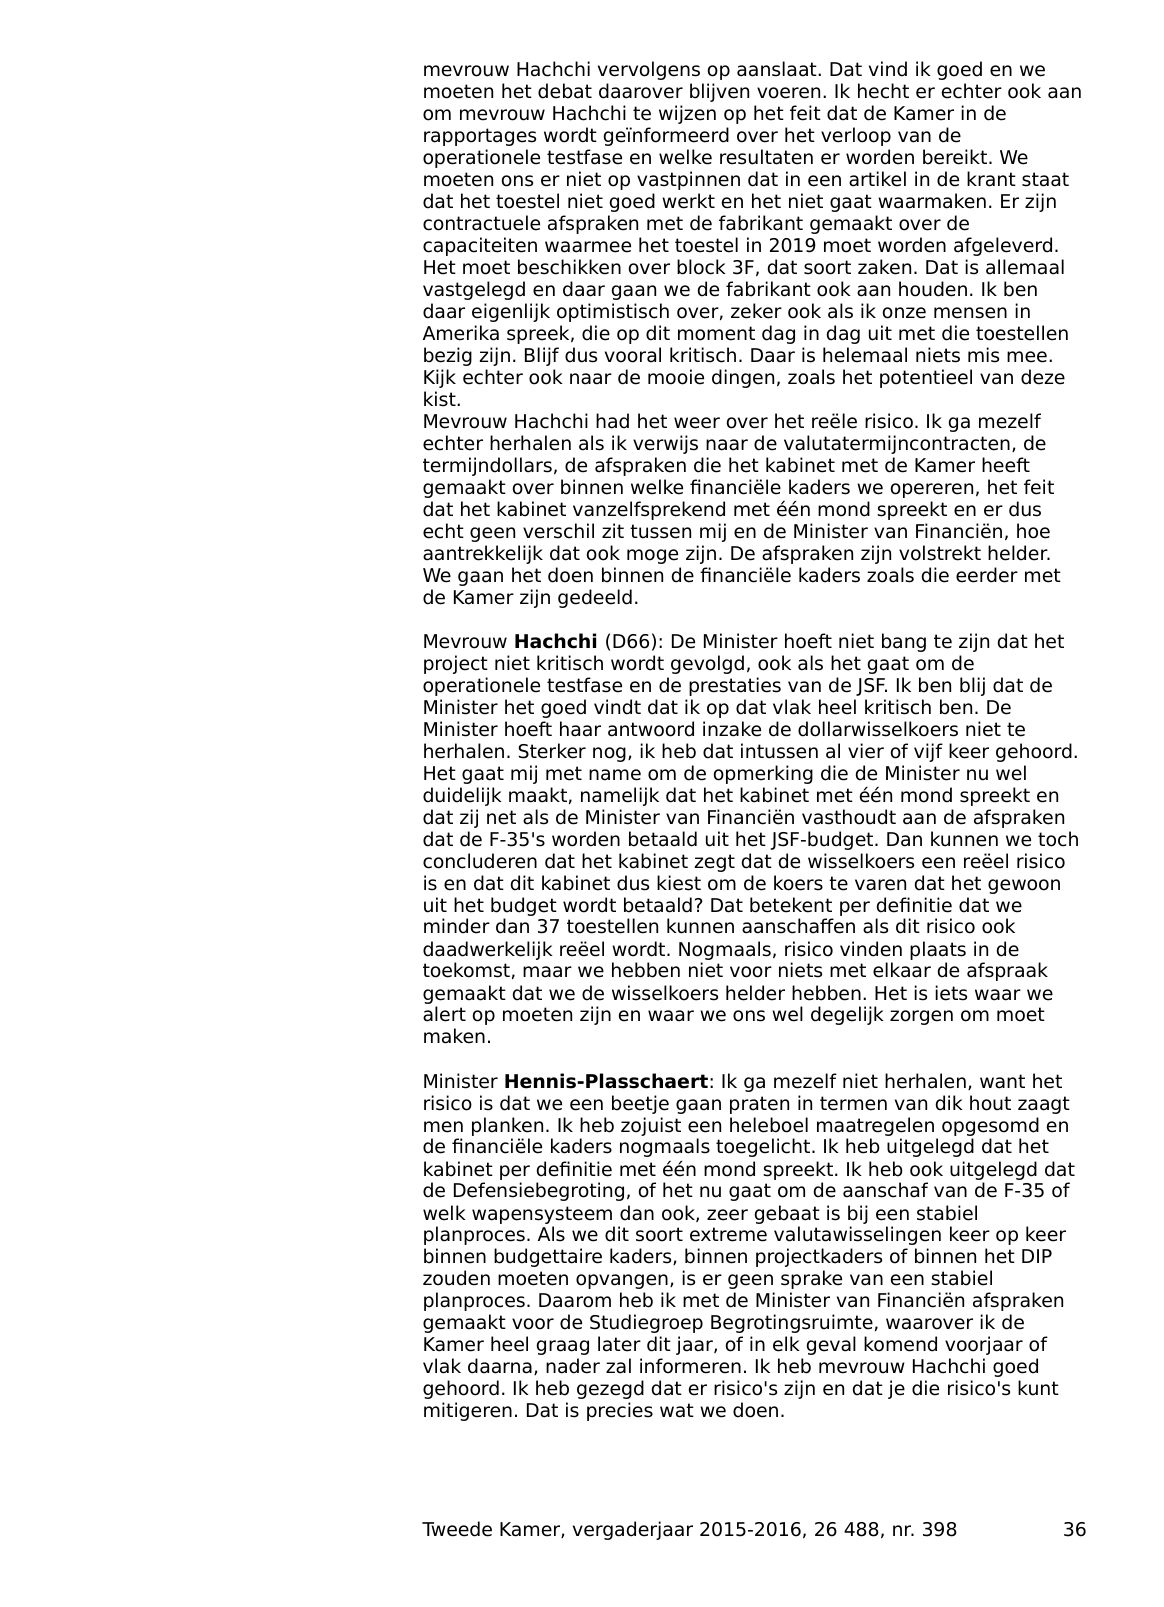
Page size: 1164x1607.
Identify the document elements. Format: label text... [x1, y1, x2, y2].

text Mevrouw Hachchi (D66): De Minister hoeft niet bang te zijn dat het project niet kritisch wordt gevolgd, ook als het gaat om de operationele testfase en de prestaties van de JSF. Ik ben blij dat de Minister het goed vindt dat ik op dat vlak heel kritisch ben. De Minister hoeft haar antwoord inzake de dollarwisselkoers niet te herhalen. Sterker nog, ik heb dat intussen al vier of vijf keer gehoord. Het gaat mij met name om de opmerking die de Minister nu wel duidelijk maakt, namelijk dat het kabinet met één mond spreekt en dat zij net als de Minister van Financiën vasthoudt aan de afspraken dat de F-35's worden betaald uit het JSF-budget. Dan kunnen we toch concluderen dat het kabinet zegt dat de wisselkoers een reëel risico is en dat dit kabinet dus kiest om de koers te varen dat het gewoon uit het budget wordt betaald? Dat betekent per definitie dat we minder dan 37 toestellen kunnen aanschaffen als dit risico ook daadwerkelijk reëel wordt. Nogmaals, risico vinden plaats in de toekomst, maar we hebben niet voor niets met elkaar de afspraak gemaakt dat we de wisselkoers helder hebben. Het is iets waar we alert op moeten zijn en waar we ons wel degelijk zorgen om moet maken. [422, 631, 1087, 1048]
text Mevrouw Hachchi had het weer over het reële risico. Ik ga mezelf echter herhalen als ik verwijs naar de valutatermijncontracten, de termijndollars, de afspraken die het kabinet met de Kamer heeft gemaakt over binnen welke financiële kaders we opereren, het feit dat het kabinet vanzelfsprekend met één mond spreekt en er dus echt geen verschil zit tussen mij en de Minister van Financiën, hoe aantrekkelijk dat ook moge zijn. De afspraken zijn volstrekt helder. We gaan het doen binnen de financiële kaders zoals die eerder met de Kamer zijn gedeeld. [422, 411, 1087, 608]
text Minister Hennis-Plasschaert: Ik ga mezelf niet herhalen, want het risico is dat we een beetje gaan praten in termen van dik hout zaagt men planken. Ik heb zojuist een heleboel maatregelen opgesomd en de financiële kaders nogmaals toegelicht. Ik heb uitgelegd dat het kabinet per definitie met één mond spreekt. Ik heb ook uitgelegd dat de Defensiebegroting, of het nu gaat om de aanschaf van de F-35 of welk wapensysteem dan ook, zeer gebaat is bij een stabiel planproces. Als we dit soort extreme valutawisselingen keer op keer binnen budgettaire kaders, binnen projectkaders of binnen het DIP zouden moeten opvangen, is er geen sprake van een stabiel planproces. Daarom heb ik met de Minister van Financiën afspraken gemaakt voor de Studiegroep Begrotingsruimte, waarover ik de Kamer heel graag later dit jaar, of in elk geval komend voorjaar of vlak daarna, nader zal informeren. Ik heb mevrouw Hachchi goed gehoord. Ik heb gezegd dat er risico's zijn en dat je die risico's kunt mitigeren. Dat is precies wat we doen. [422, 1071, 1087, 1422]
text mevrouw Hachchi vervolgens op aanslaat. Dat vind ik goed en we moeten het debat daarover blijven voeren. Ik hecht er echter ook aan om mevrouw Hachchi te wijzen op het feit dat de Kamer in de rapportages wordt geïnformeerd over het verloop van de operationele testfase en welke resultaten er worden bereikt. We moeten ons er niet op vastpinnen dat in een artikel in de krant staat dat het toestel niet goed werkt en het niet gaat waarmaken. Er zijn contractuele afspraken met de fabrikant gemaakt over de capaciteiten waarmee het toestel in 2019 moet worden afgeleverd. Het moet beschikken over block 3F, dat soort zaken. Dat is allemaal vastgelegd en daar gaan we de fabrikant ook aan houden. Ik ben daar eigenlijk optimistisch over, zeker ook als ik onze mensen in Amerika spreek, die op dit moment dag in dag uit met die toestellen bezig zijn. Blijf dus vooral kritisch. Daar is helemaal niets mis mee. Kijk echter ook naar de mooie dingen, zoals het potentieel van deze kist. [422, 59, 1087, 411]
